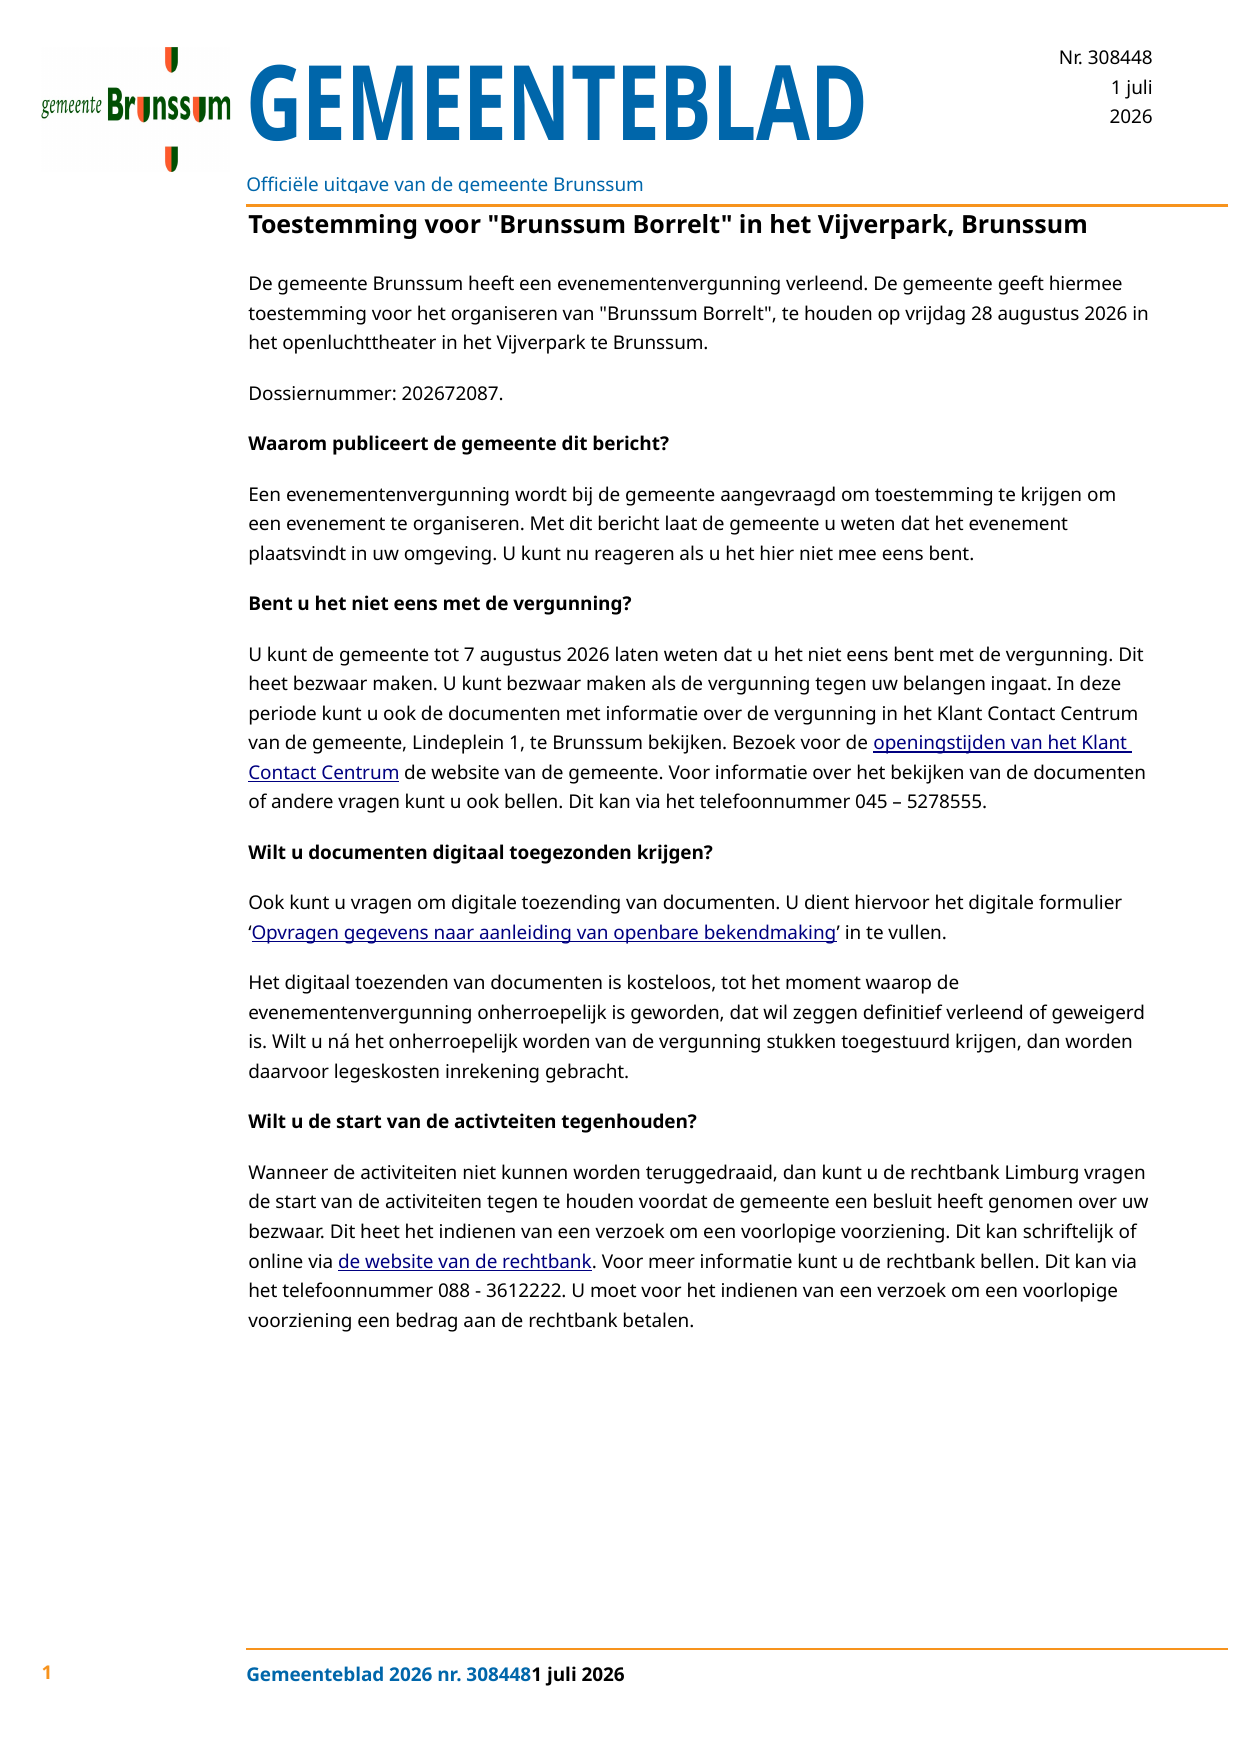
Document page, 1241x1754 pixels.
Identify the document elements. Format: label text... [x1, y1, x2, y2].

text Bent u het niet eens met de vergunning? [248, 590, 1152, 616]
text Wanneer de activiteiten niet kunnen worden teruggedraaid, dan kunt u de rechtbank Limburg vragen de start van de activiteiten tegen te houden voordat de gemeente een besluit heeft genomen over uw bezwaar. Dit heet het indienen van een verzoek om een voorlopige voorziening. Dit kan schriftelijk of online via de website van de rechtbank. Voor meer informatie kunt u de rechtbank bellen. Dit kan via het telefoonnummer 088 - 3612222. U moet voor het indienen van een verzoek om een voorlopige voorziening een bedrag aan de rechtbank betalen. [248, 1159, 1152, 1333]
text De gemeente Brunssum heeft een evenementenvergunning verleend. De gemeente geeft hiermee toestemming voor het organiseren van "Brunssum Borrelt", te houden op vrijdag 28 augustus 2026 in het openluchttheater in het Vijverpark te Brunssum. [248, 270, 1152, 355]
text Wilt u documenten digitaal toegezonden krijgen? [248, 839, 1152, 865]
text Wilt u de start van de activteiten tegenhouden? [248, 1109, 1152, 1134]
text Ook kunt u vragen om digitale toezending van documenten. U dient hiervoor het digitale formulier ‘Opvragen gegevens naar aanleiding van openbare bekendmaking’ in te vullen. [248, 889, 1152, 945]
text Een evenementenvergunning wordt bij de gemeente aangevraagd om toestemming te krijgen om een evenement te organiseren. Met dit bericht laat de gemeente u weten dat het evenement plaatsvindt in uw omgeving. U kunt nu reageren als u het hier niet mee eens bent. [248, 481, 1152, 566]
text U kunt de gemeente tot 7 augustus 2026 laten weten dat u het niet eens bent met de vergunning. Dit heet bezwaar maken. U kunt bezwaar maken als de vergunning tegen uw belangen ingaat. In deze periode kunt u ook de documenten met informatie over de vergunning in het Klant Contact Centrum van de gemeente, Lindeplein 1, te Brunssum bekijken. Bezoek voor de openingstijden van het Klant Contact Centrum de website van de gemeente. Voor informatie over het bekijken van de documenten of andere vragen kunt u ook bellen. Dit kan via het telefoonnummer 045 – 5278555. [248, 641, 1152, 814]
text Toestemming voor "Brunssum Borrelt" in het Vijverpark, Brunssum [248, 207, 1152, 241]
picture [41, 47, 231, 172]
text Dossiernummer: 202672087. [248, 380, 1152, 406]
text Het digitaal toezenden van documenten is kosteloos, tot het moment waarop de evenementenvergunning onherroepelijk is geworden, dat wil zeggen definitief verleend of geweigerd is. Wilt u ná het onherroepelijk worden van de vergunning stukken toegestuurd krijgen, dan worden daarvoor legeskosten inrekening gebracht. [248, 969, 1152, 1084]
text Waarom publiceert de gemeente dit bericht? [248, 430, 1152, 456]
